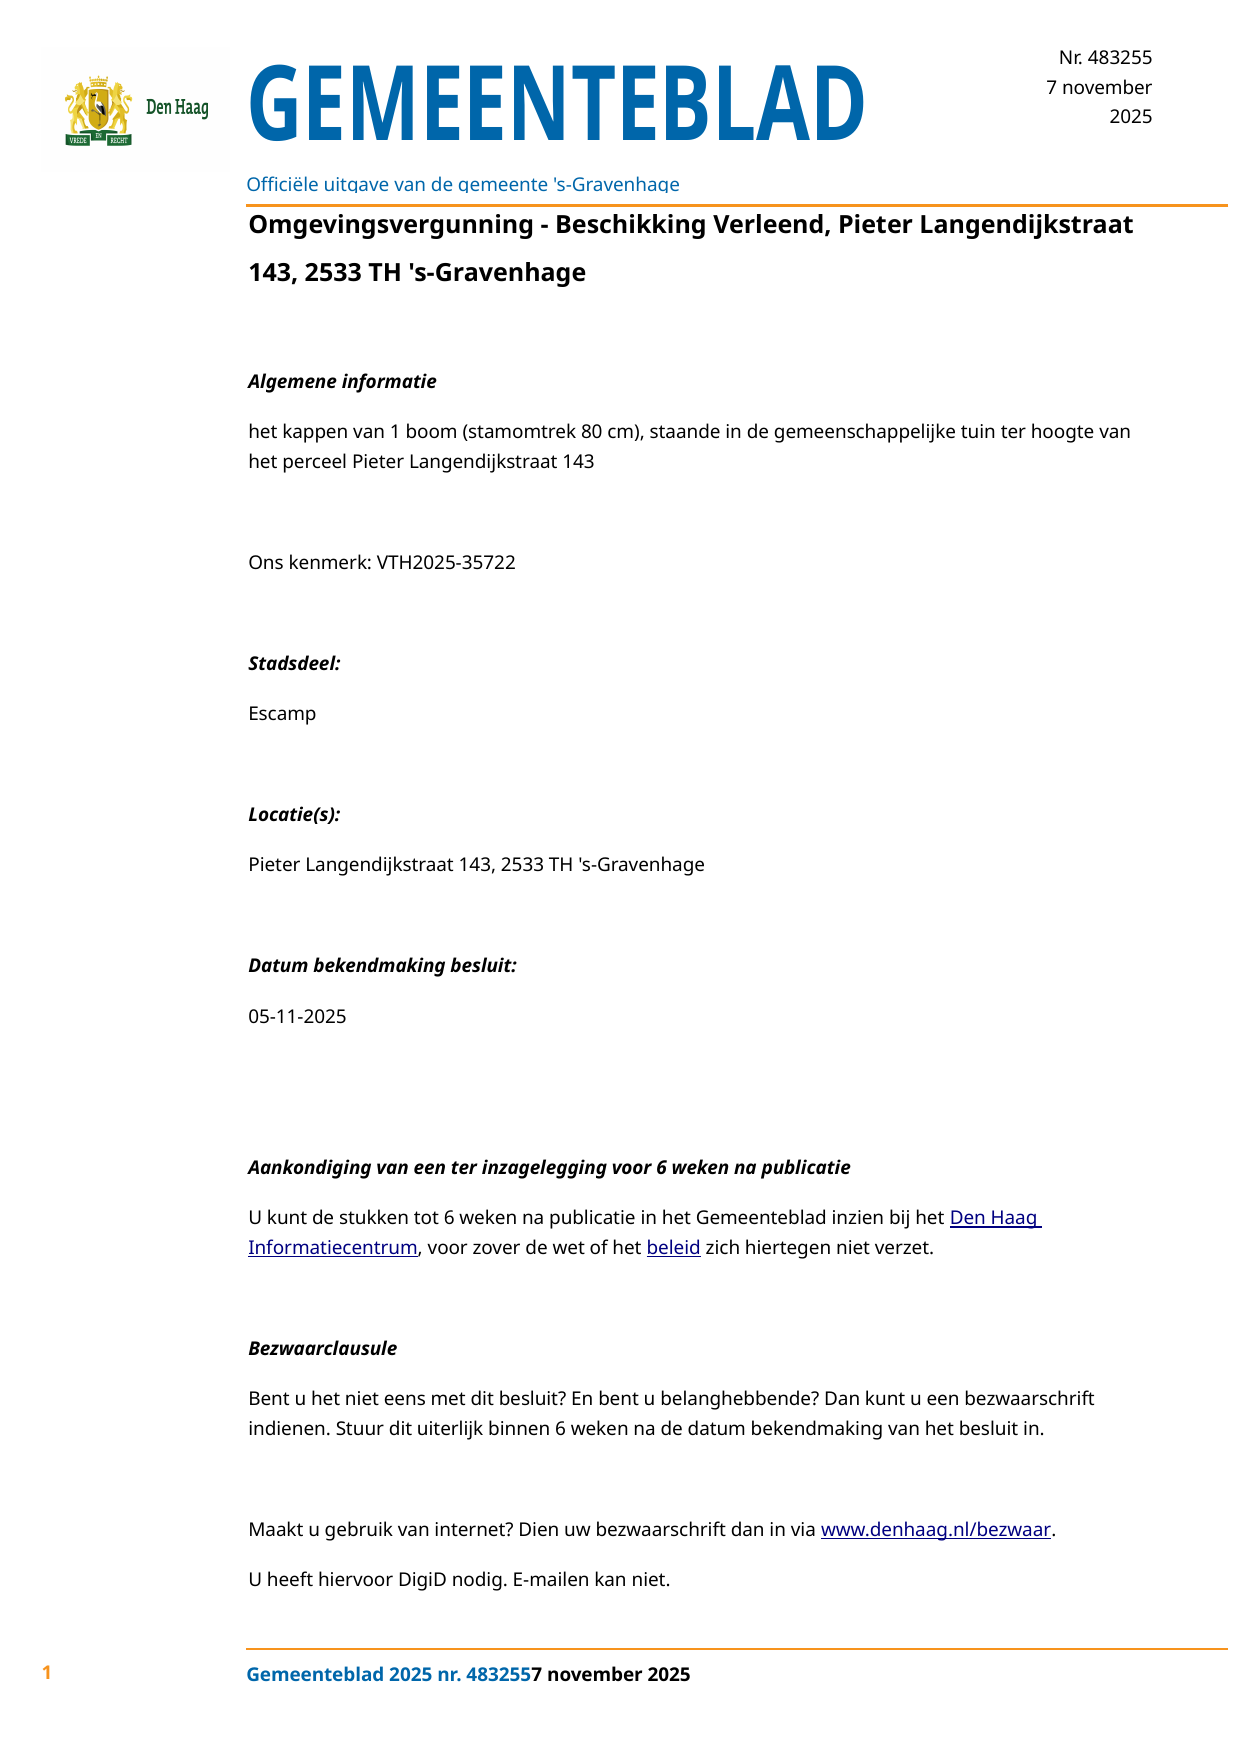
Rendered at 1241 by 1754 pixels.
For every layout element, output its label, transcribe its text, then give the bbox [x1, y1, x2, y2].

text Locatie(s): [248, 801, 1152, 827]
text het kappen van 1 boom (stamomtrek 80 cm), staande in de gemeenschappelijke tuin ter hoogte van het perceel Pieter Langendijkstraat 143 [248, 419, 1152, 474]
text U heeft hiervoor DigiD nodig. E-mailen kan niet. [248, 1566, 1152, 1592]
text Omgevingsvergunning - Beschikking Verleend, Pieter Langendijkstraat 143, 2533 TH 's-Gravenhage [248, 207, 1152, 288]
text Pieter Langendijkstraat 143, 2533 TH 's-Gravenhage [248, 852, 1152, 877]
text Bezwaarclausule [248, 1335, 1152, 1361]
text Datum bekendmaking besluit: [248, 952, 1152, 978]
picture [41, 47, 231, 172]
text Algemene informatie [248, 368, 1152, 394]
text Aankondiging van een ter inzagelegging voor 6 weken na publicatie [248, 1154, 1152, 1180]
text 05-11-2025 [248, 1003, 1152, 1029]
text U kunt de stukken tot 6 weken na publicatie in het Gemeenteblad inzien bij het Den Haag Informatiecentrum, voor zover de wet of het beleid zich hiertegen niet verzet. [248, 1204, 1152, 1260]
text Bent u het niet eens met dit besluit? En bent u belanghebbende? Dan kunt u een bezwaarschrift indienen. Stuur dit uiterlijk binnen 6 weken na de datum bekendmaking van het besluit in. [248, 1385, 1152, 1441]
text Stadsdeel: [248, 650, 1152, 676]
text Escamp [248, 700, 1152, 726]
text Ons kenmerk: VTH2025-35722 [248, 549, 1152, 575]
text Maakt u gebruik van internet? Dien uw bezwaarschrift dan in via www.denhaag.nl/bezwaar. [248, 1516, 1152, 1542]
